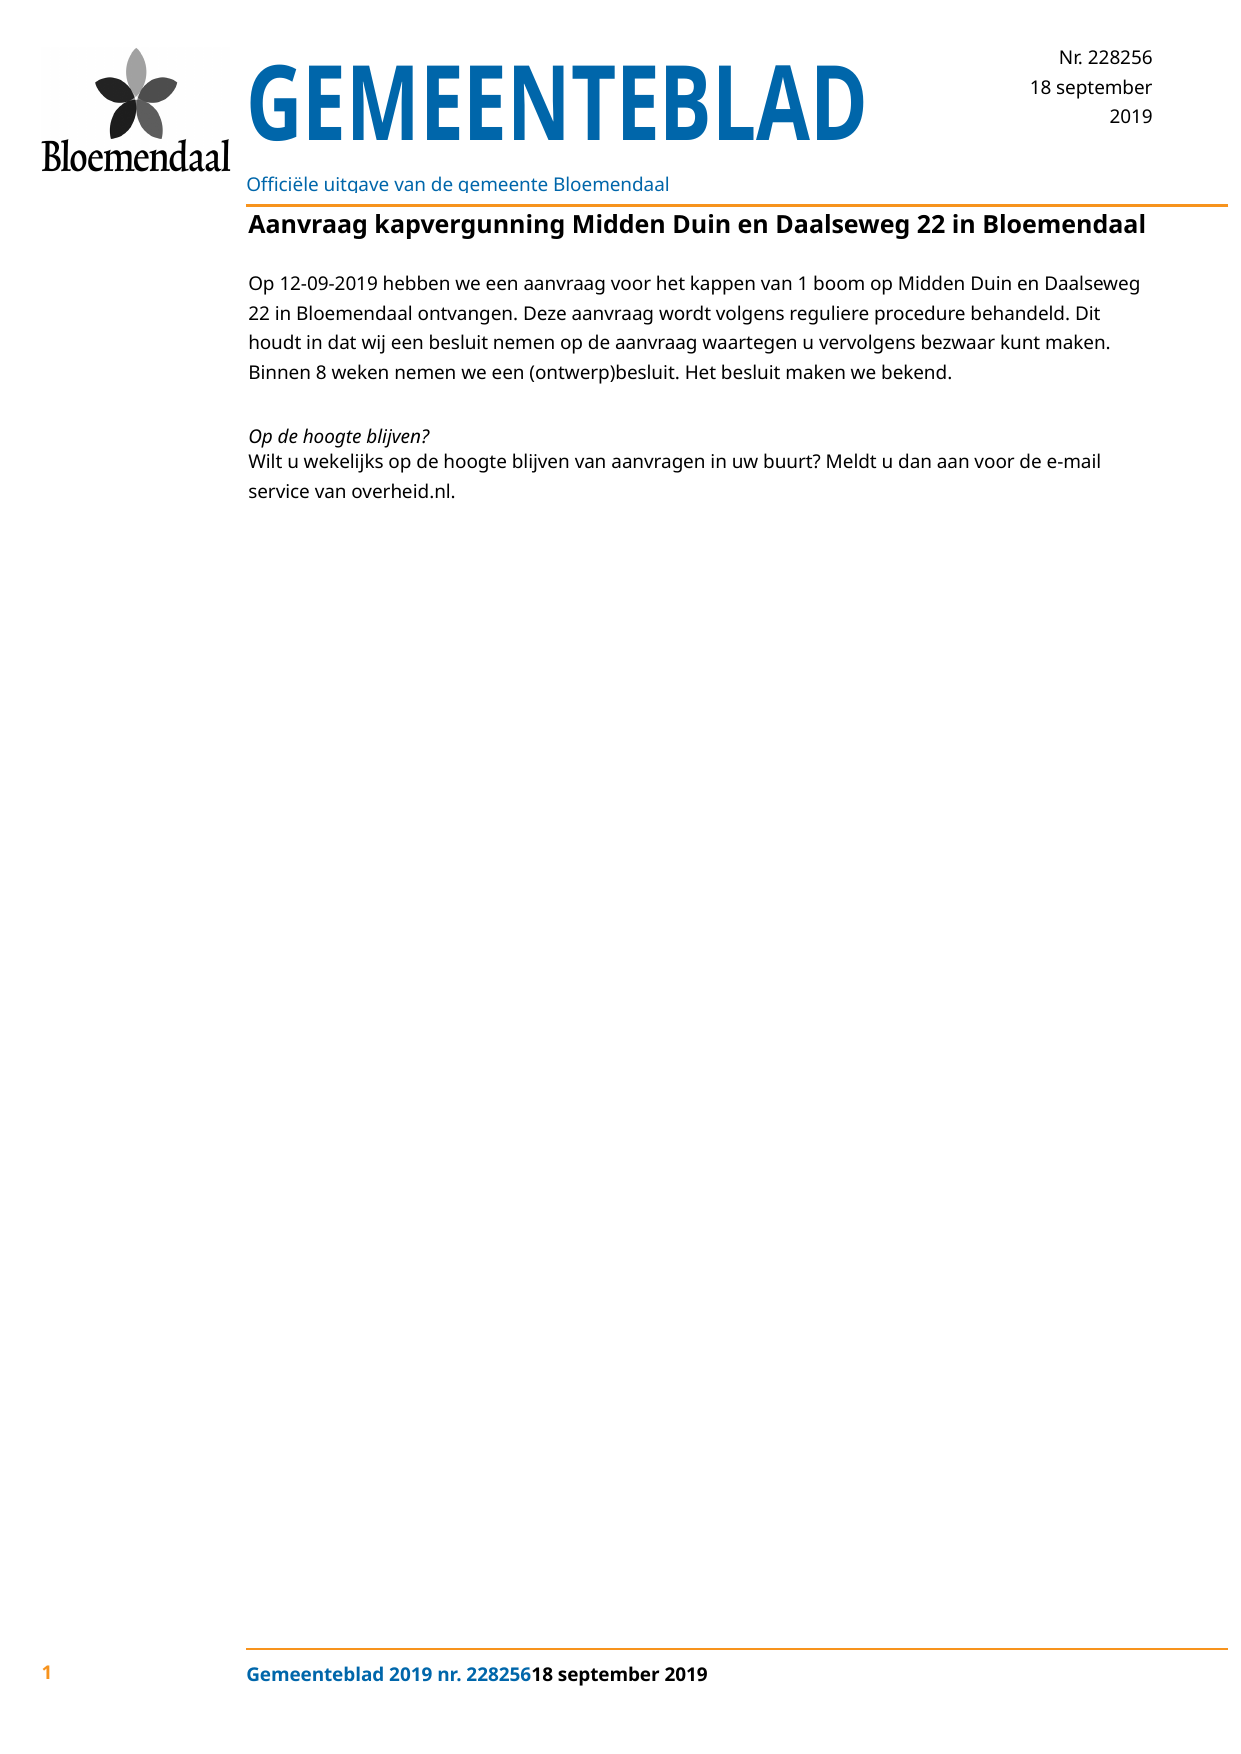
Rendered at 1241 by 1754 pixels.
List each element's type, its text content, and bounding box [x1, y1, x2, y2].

text Aanvraag kapvergunning Midden Duin en Daalseweg 22 in Bloemendaal [248, 207, 1152, 241]
text Op de hoogte blijven? [248, 423, 1152, 449]
picture [41, 47, 231, 172]
text Op 12-09-2019 hebben we een aanvraag voor het kappen van 1 boom op Midden Duin en Daalseweg 22 in Bloemendaal ontvangen. Deze aanvraag wordt volgens reguliere procedure behandeld. Dit houdt in dat wij een besluit nemen op de aanvraag waartegen u vervolgens bezwaar kunt maken. Binnen 8 weken nemen we een (ontwerp)besluit. Het besluit maken we bekend. [248, 270, 1152, 385]
text Wilt u wekelijks op de hoogte blijven van aanvragen in uw buurt? Meldt u dan aan voor de e-mail service van overheid.nl. [248, 449, 1152, 504]
